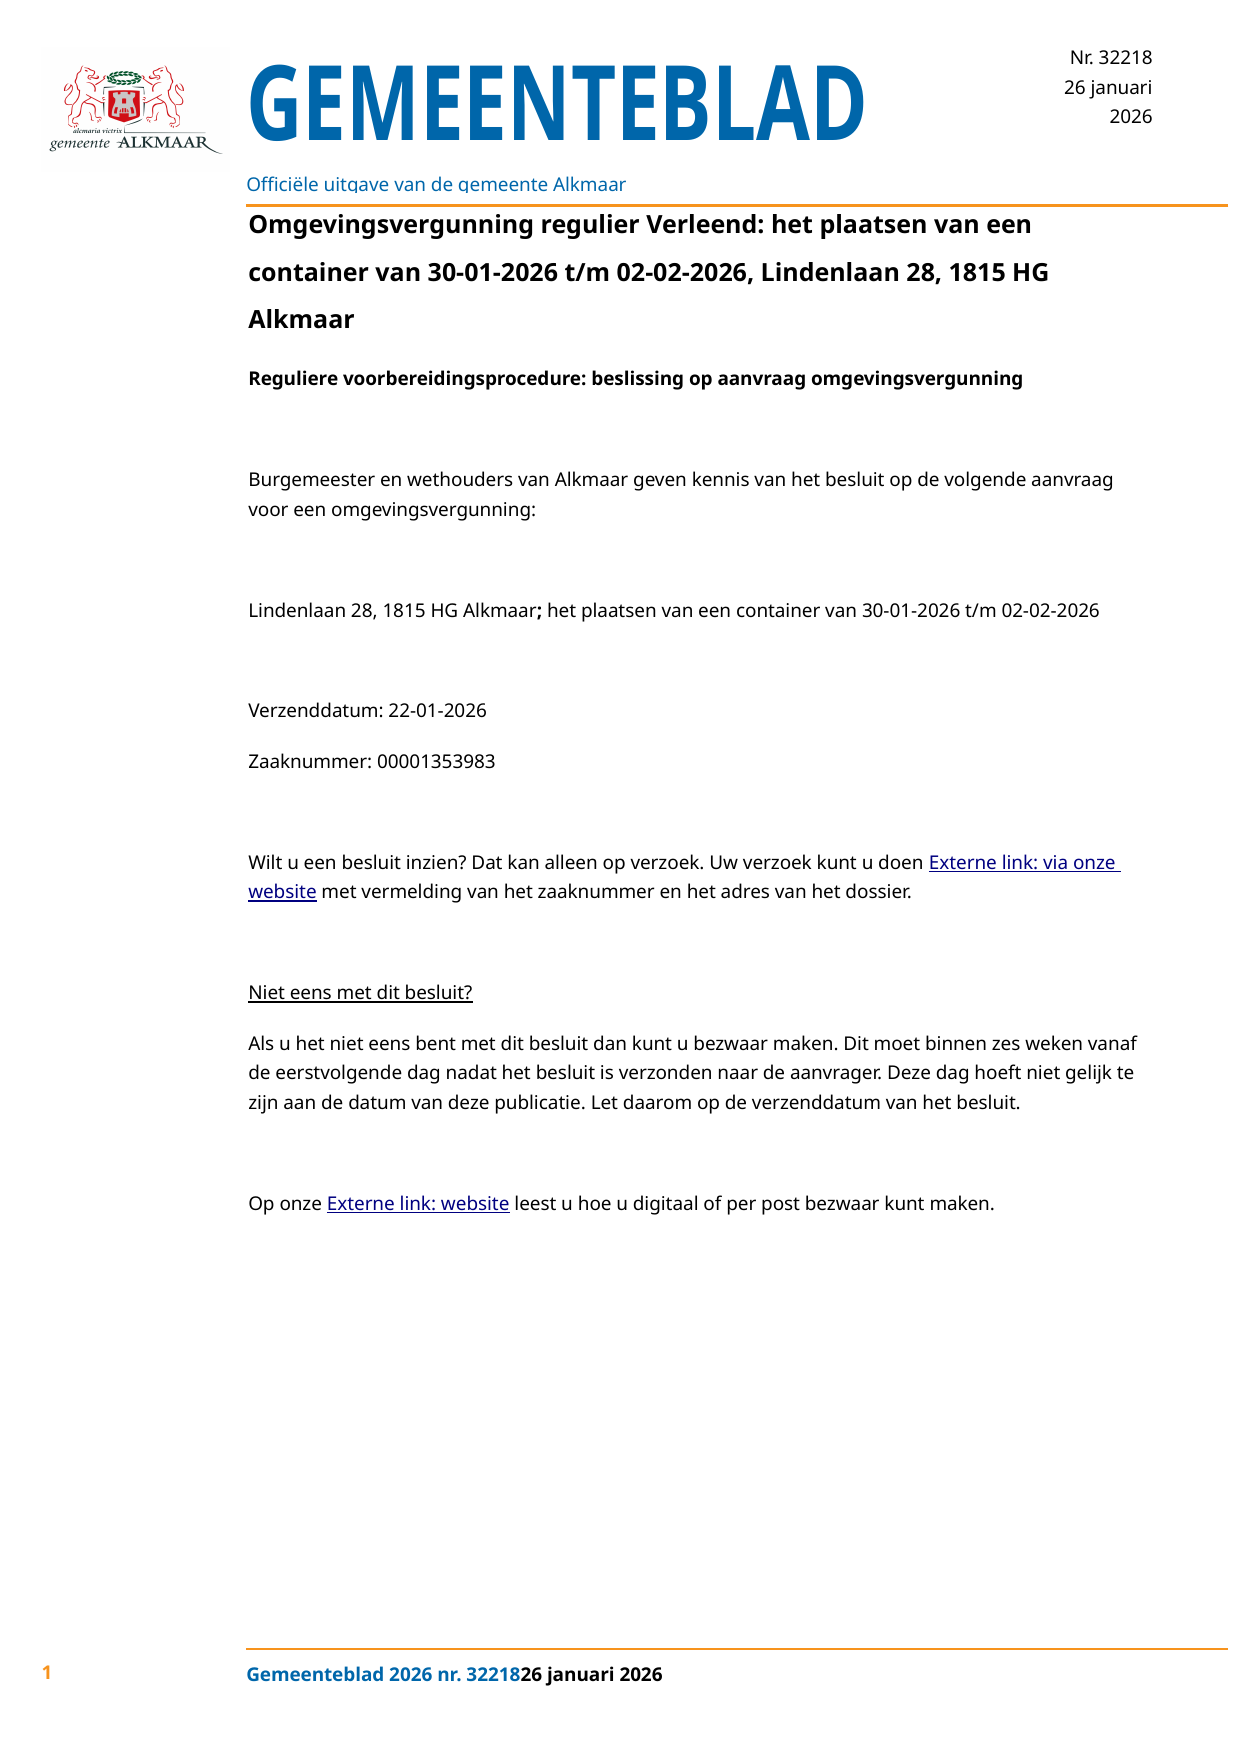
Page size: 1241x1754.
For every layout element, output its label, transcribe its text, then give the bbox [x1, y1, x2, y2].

text Niet eens met dit besluit? [248, 979, 1152, 1005]
text Lindenlaan 28, 1815 HG Alkmaar; het plaatsen van een container van 30-01-2026 t/m 02-02-2026 [248, 597, 1152, 622]
picture [41, 47, 231, 172]
text Op onze Externe link: website leest u hoe u digitaal of per post bezwaar kunt maken. [248, 1190, 1152, 1215]
text Reguliere voorbereidingsprocedure: beslissing op aanvraag omgevingsvergunning [248, 366, 1152, 391]
text Omgevingsvergunning regulier Verleend: het plaatsen van een container van 30-01-2026 t/m 02-02-2026, Lindenlaan 28, 1815 HG Alkmaar [248, 207, 1152, 336]
text Verzenddatum: 22-01-2026 [248, 698, 1152, 723]
text Als u het niet eens bent met dit besluit dan kunt u bezwaar maken. Dit moet binnen zes weken vanaf de eerstvolgende dag nadat het besluit is verzonden naar de aanvrager. Deze dag hoeft niet gelijk te zijn aan de datum van deze publicatie. Let daarom op de verzenddatum van het besluit. [248, 1030, 1152, 1114]
text Burgemeester en wethouders van Alkmaar geven kennis van het besluit op de volgende aanvraag voor een omgevingsvergunning: [248, 466, 1152, 522]
text Zaaknummer: 00001353983 [248, 748, 1152, 774]
text Wilt u een besluit inzien? Dat kan alleen op verzoek. Uw verzoek kunt u doen Externe link: via onze website met vermelding van het zaaknummer en het adres van het dossier. [248, 849, 1152, 904]
